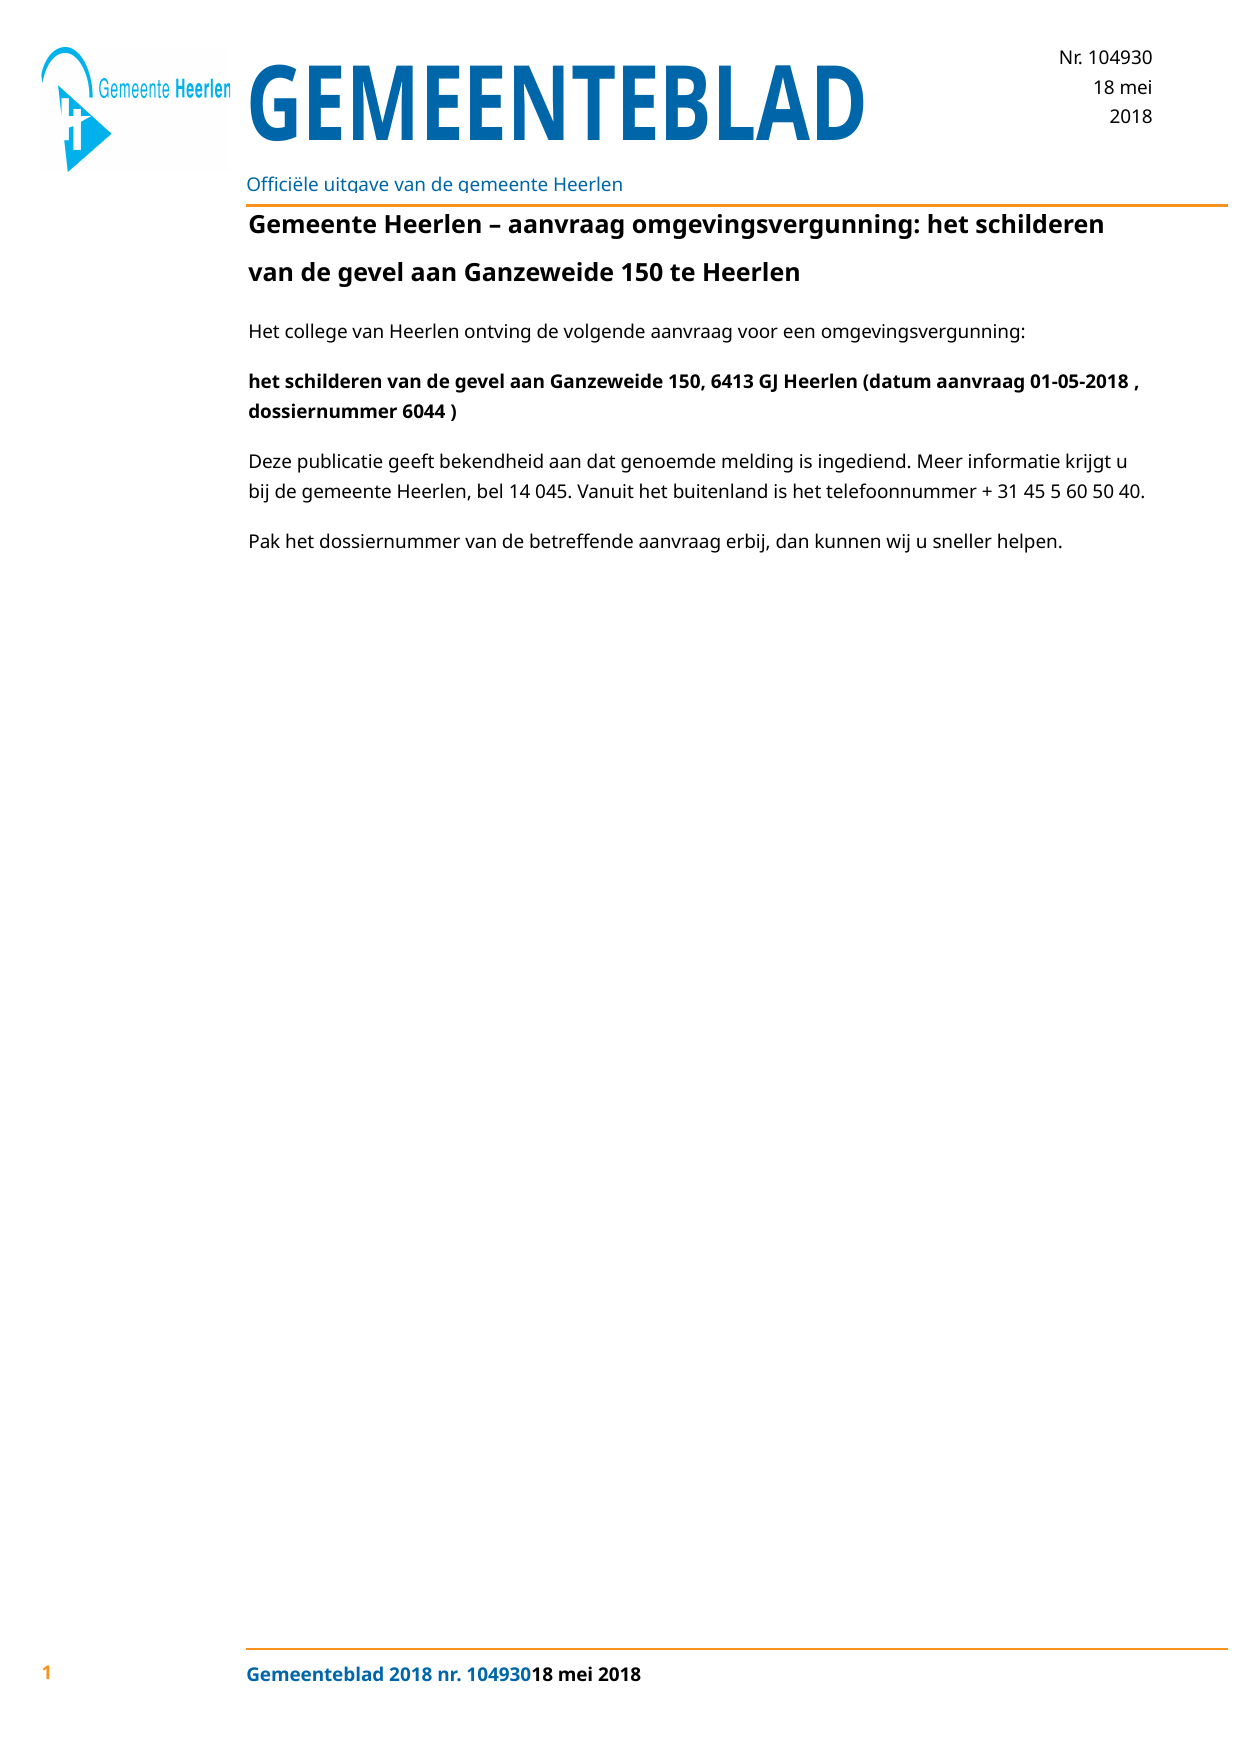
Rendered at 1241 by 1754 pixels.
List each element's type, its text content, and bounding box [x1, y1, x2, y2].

text Pak het dossiernummer van de betreffende aanvraag erbij, dan kunnen wij u sneller helpen. [248, 528, 1152, 554]
text Gemeente Heerlen – aanvraag omgevingsvergunning: het schilderen van de gevel aan Ganzeweide 150 te Heerlen [248, 207, 1152, 288]
text het schilderen van de gevel aan Ganzeweide 150, 6413 GJ Heerlen (datum aanvraag 01-05-2018 , dossiernummer 6044 ) [248, 368, 1152, 424]
text Deze publicatie geeft bekendheid aan dat genoemde melding is ingediend. Meer informatie krijgt u bij de gemeente Heerlen, bel 14 045. Vanuit het buitenland is het telefoonnummer + 31 45 5 60 50 40. [248, 448, 1152, 504]
picture [41, 47, 58, 70]
text Het college van Heerlen ontving de volgende aanvraag voor een omgevingsvergunning: [248, 318, 1152, 344]
picture [41, 47, 231, 172]
